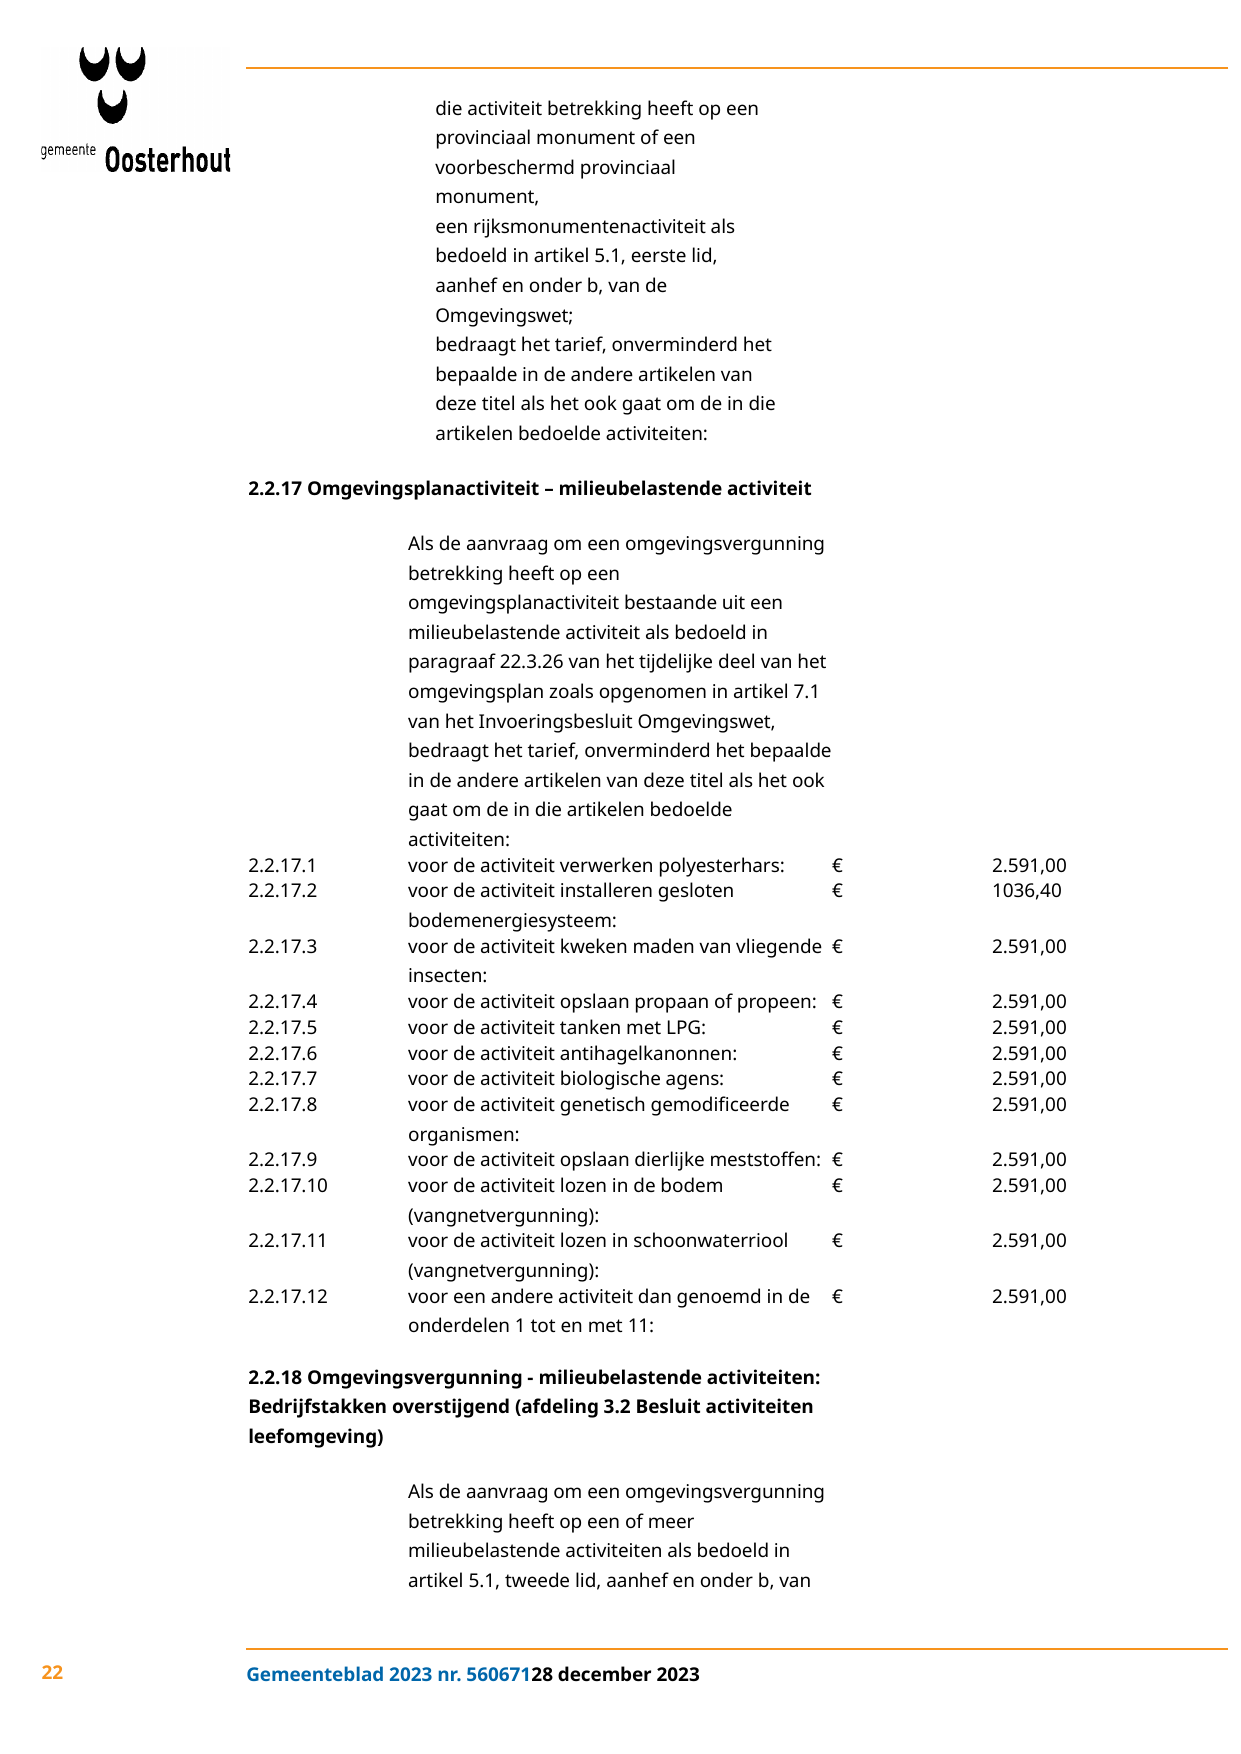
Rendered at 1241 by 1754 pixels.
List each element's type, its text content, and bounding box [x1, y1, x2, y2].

table_cell 2.2.17.3 [248, 933, 408, 988]
table_cell [992, 1338, 1152, 1364]
table_cell [408, 1338, 832, 1364]
table_cell die activiteit betrekking heeft op een provinciaal monument of een voorbeschermd provinciaal monument, een rijksmonumentenactiviteit als bedoeld in artikel 5.1, eerste lid, aanhef en onder b, van de Omgevingswet; bedraagt het tarief, onverminderd het bepaalde in de andere artikelen van deze titel als het ook gaat om de in die artikelen bedoelde activiteiten: [435, 95, 777, 446]
table_cell 2.591,00 [992, 1228, 1152, 1283]
table_header 2.2.17 Omgevingsplanactiviteit – milieubelastende activiteit [248, 475, 832, 530]
table_cell [964, 446, 1152, 472]
table_cell 2.591,00 [992, 933, 1152, 988]
table_cell 2.2.17.5 [248, 1014, 408, 1040]
table_cell [832, 1364, 992, 1478]
table_cell voor de activiteit verwerken polyesterhars: [408, 852, 832, 878]
table_cell 2.591,00 [992, 988, 1152, 1014]
table_cell 2.2.17.6 [248, 1040, 408, 1065]
table_cell 2.2.17.8 [248, 1091, 408, 1146]
table_header [992, 475, 1152, 530]
table_cell voor de activiteit antihagelkanonnen: [408, 1040, 832, 1065]
table_cell [832, 1478, 992, 1593]
table_cell [248, 446, 777, 472]
table_cell € [832, 1146, 992, 1172]
table_cell voor de activiteit opslaan propaan of propeen: [408, 988, 832, 1014]
table_cell [777, 446, 964, 472]
table_cell € [832, 1283, 992, 1338]
table_cell 2.2.17.9 [248, 1146, 408, 1172]
table_cell voor de activiteit kweken maden van vliegende insecten: [408, 933, 832, 988]
table_cell [964, 95, 1152, 446]
table_cell 2.2.17.1 [248, 852, 408, 878]
table_cell € [832, 1172, 992, 1227]
table_cell 2.591,00 [992, 1283, 1152, 1338]
table_cell 2.591,00 [992, 1172, 1152, 1227]
table_cell [992, 1478, 1152, 1593]
table_cell 2.591,00 [992, 1014, 1152, 1040]
table_cell 1036,40 [992, 878, 1152, 933]
table_cell 2.2.17.4 [248, 988, 408, 1014]
table_cell 2.591,00 [992, 852, 1152, 878]
table_cell € [832, 1014, 992, 1040]
table_cell € [832, 988, 992, 1014]
table_cell [832, 530, 992, 852]
table_cell € [832, 1228, 992, 1283]
table_cell 2.2.17.7 [248, 1065, 408, 1091]
table_cell € [832, 933, 992, 988]
table_cell € [832, 1065, 992, 1091]
table_cell [992, 1364, 1152, 1478]
table_cell 2.591,00 [992, 1091, 1152, 1146]
table_cell [248, 95, 435, 446]
table_cell voor de activiteit biologische agens: [408, 1065, 832, 1091]
table_header [832, 475, 992, 530]
table_cell [248, 1478, 408, 1593]
table_cell voor de activiteit lozen in schoonwaterriool (vangnetvergunning): [408, 1228, 832, 1283]
table_cell 2.2.17.10 [248, 1172, 408, 1227]
table_cell voor de activiteit genetisch gemodificeerde organismen: [408, 1091, 832, 1146]
table_cell 2.591,00 [992, 1040, 1152, 1065]
table_cell [248, 530, 408, 852]
table_cell € [832, 1040, 992, 1065]
table_cell voor de activiteit lozen in de bodem (vangnetvergunning): [408, 1172, 832, 1227]
table_cell 2.2.17.12 [248, 1283, 408, 1338]
table_cell [992, 530, 1152, 852]
table_cell voor een andere activiteit dan genoemd in de onderdelen 1 tot en met 11: [408, 1283, 832, 1338]
table_cell 2.591,00 [992, 1065, 1152, 1091]
table_cell 2.2.17.2 [248, 878, 408, 933]
table_cell Als de aanvraag om een omgevingsvergunning betrekking heeft op een of meer milieubelastende activiteiten als bedoeld in artikel 5.1, tweede lid, aanhef en onder b, van [408, 1478, 832, 1593]
table_cell [777, 95, 964, 446]
table_cell 2.591,00 [992, 1146, 1152, 1172]
table_cell 2.2.17.11 [248, 1228, 408, 1283]
table_cell € [832, 852, 992, 878]
picture [41, 47, 231, 172]
table_cell € [832, 1091, 992, 1146]
table_cell [832, 1338, 992, 1364]
table_cell voor de activiteit opslaan dierlijke meststoffen: [408, 1146, 832, 1172]
table_cell Als de aanvraag om een omgevingsvergunning betrekking heeft op een omgevingsplanactiviteit bestaande uit een milieubelastende activiteit als bedoeld in paragraaf 22.3.26 van het tijdelijke deel van het omgevingsplan zoals opgenomen in artikel 7.1 van het Invoeringsbesluit Omgevingswet, bedraagt het tarief, onverminderd het bepaalde in de andere artikelen van deze titel als het ook gaat om de in die artikelen bedoelde activiteiten: [408, 530, 832, 852]
table_cell voor de activiteit installeren gesloten bodemenergiesysteem: [408, 878, 832, 933]
table_cell [248, 1338, 408, 1364]
table_cell 2.2.18 Omgevingsvergunning - milieubelastende activiteiten: Bedrijfstakken overstijgend (afdeling 3.2 Besluit activiteiten leefomgeving) [248, 1364, 832, 1478]
table_cell € [832, 878, 992, 933]
table_cell voor de activiteit tanken met LPG: [408, 1014, 832, 1040]
